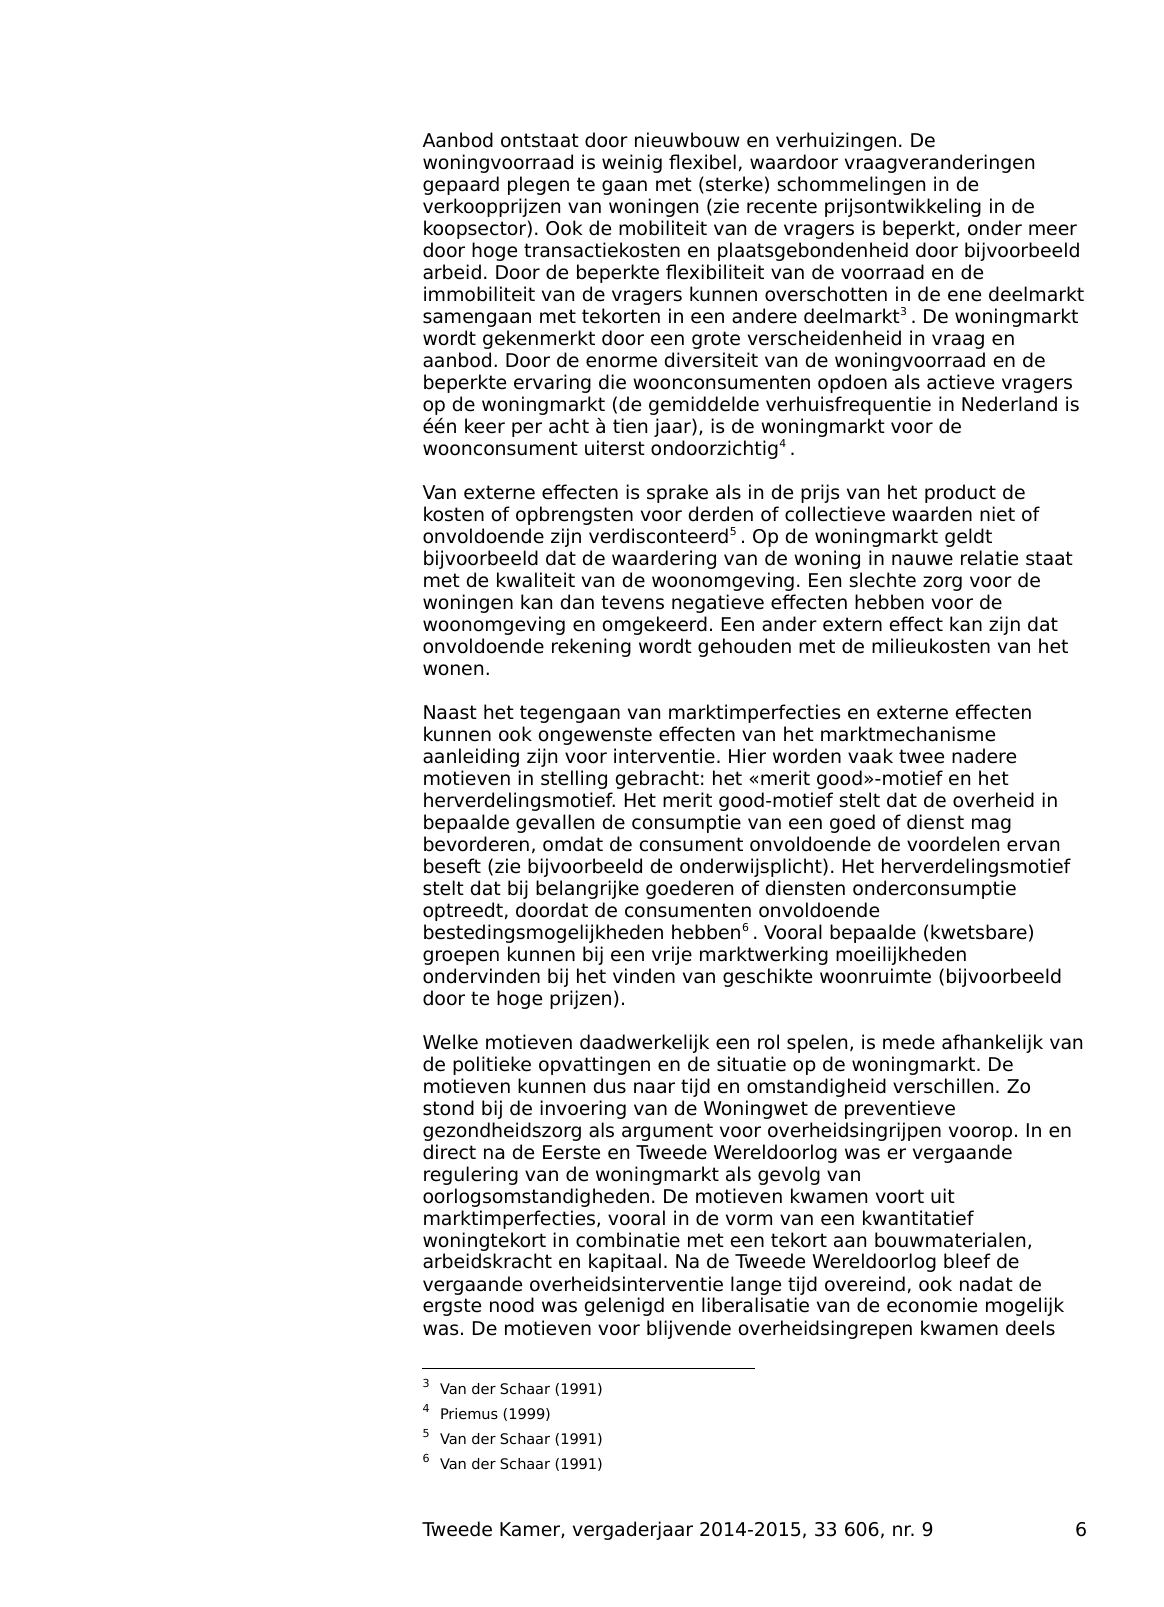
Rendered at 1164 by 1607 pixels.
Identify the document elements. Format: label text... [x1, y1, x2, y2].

text Naast het tegengaan van marktimperfecties en externe effecten kunnen ook ongewenste effecten van het marktmechanisme aanleiding zijn voor interventie. Hier worden vaak twee nadere motieven in stelling gebracht: het «merit good»-motief en het herverdelingsmotief. Het merit good-motief stelt dat de overheid in bepaalde gevallen de consumptie van een goed of dienst mag bevorderen, omdat de consument onvoldoende de voordelen ervan beseft (zie bijvoorbeeld de onderwijsplicht). Het herverdelingsmotief stelt dat bij belangrijke goederen of diensten onderconsumptie optreedt, doordat de consumenten onvoldoende bestedingsmogelijkheden hebben. Vooral bepaalde (kwetsbare) groepen kunnen bij een vrije marktwerking moeilijkheden ondervinden bij het vinden van geschikte woonruimte (bijvoorbeeld door te hoge prijzen). [422, 702, 1087, 1009]
text Aanbod ontstaat door nieuwbouw en verhuizingen. De woningvoorraad is weinig flexibel, waardoor vraagveranderingen gepaard plegen te gaan met (sterke) schommelingen in de verkoopprijzen van woningen (zie recente prijsontwikkeling in de koopsector). Ook de mobiliteit van de vragers is beperkt, onder meer door hoge transactiekosten en plaatsgebondenheid door bijvoorbeeld arbeid. Door de beperkte flexibiliteit van de voorraad en de immobiliteit van de vragers kunnen overschotten in de ene deelmarkt samengaan met tekorten in een andere deelmarkt. De woningmarkt wordt gekenmerkt door een grote verscheidenheid in vraag en aanbod. Door de enorme diversiteit van de woningvoorraad en de beperkte ervaring die woonconsumenten opdoen als actieve vragers op de woningmarkt (de gemiddelde verhuisfrequentie in Nederland is één keer per acht à tien jaar), is de woningmarkt voor de woonconsument uiterst ondoorzichtig. [422, 130, 1087, 459]
text Van der Schaar (1991) [422, 1377, 1087, 1399]
text Van der Schaar (1991) [422, 1452, 1087, 1474]
text Welke motieven daadwerkelijk een rol spelen, is mede afhankelijk van de politieke opvattingen en de situatie op de woningmarkt. De motieven kunnen dus naar tijd en omstandigheid verschillen. Zo stond bij de invoering van de Woningwet de preventieve gezondheidszorg als argument voor overheidsingrijpen voorop. In en direct na de Eerste en Tweede Wereldoorlog was er vergaande regulering van de woningmarkt als gevolg van oorlogsomstandigheden. De motieven kwamen voort uit marktimperfecties, vooral in de vorm van een kwantitatief woningtekort in combinatie met een tekort aan bouwmaterialen, arbeidskracht en kapitaal. Na de Tweede Wereldoorlog bleef de vergaande overheidsinterventie lange tijd overeind, ook nadat de ergste nood was gelenigd en liberalisatie van de economie mogelijk was. De motieven voor blijvende overheidsingrepen kwamen deels [422, 1032, 1087, 1339]
text Priemus (1999) [422, 1402, 1087, 1424]
text Van externe effecten is sprake als in de prijs van het product de kosten of opbrengsten voor derden of collectieve waarden niet of onvoldoende zijn verdisconteerd. Op de woningmarkt geldt bijvoorbeeld dat de waardering van de woning in nauwe relatie staat met de kwaliteit van de woonomgeving. Een slechte zorg voor de woningen kan dan tevens negatieve effecten hebben voor de woonomgeving en omgekeerd. Een ander extern effect kan zijn dat onvoldoende rekening wordt gehouden met de milieukosten van het wonen. [422, 482, 1087, 679]
text Van der Schaar (1991) [422, 1427, 1087, 1449]
